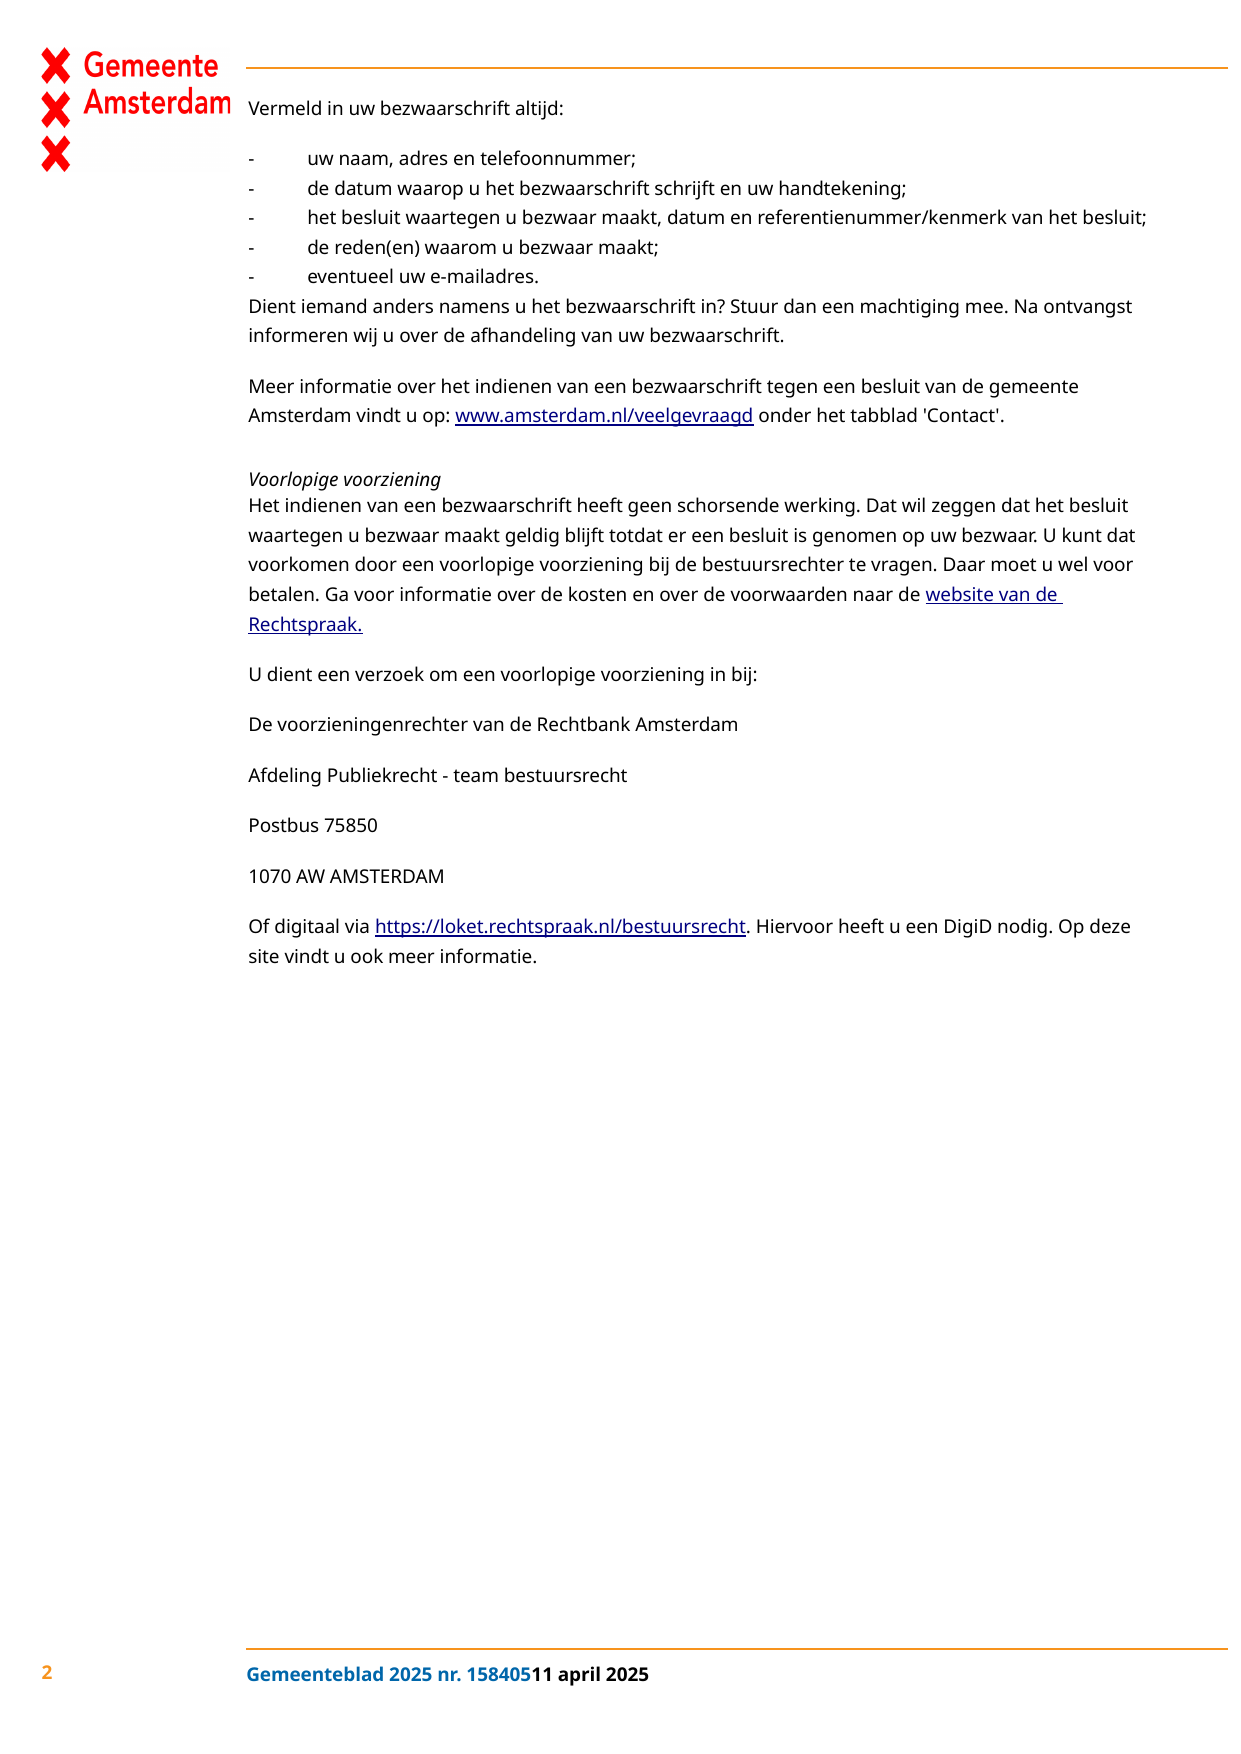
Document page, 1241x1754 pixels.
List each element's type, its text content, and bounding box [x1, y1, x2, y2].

list de reden(en) waarom u bezwaar maakt; [248, 234, 1152, 260]
text Of digitaal via https://loket.rechtspraak.nl/bestuursrecht. Hiervoor heeft u een DigiD nodig. Op deze site vindt u ook meer informatie. [248, 913, 1152, 968]
list de datum waarop u het bezwaarschrift schrijft en uw handtekening; [248, 175, 1152, 201]
text 1070 AW AMSTERDAM [248, 863, 1152, 888]
text Voorlopige voorziening [248, 467, 1152, 492]
text De voorzieningenrechter van de Rechtbank Amsterdam [248, 712, 1152, 737]
text Postbus 75850 [248, 812, 1152, 838]
text U dient een verzoek om een voorlopige voorziening in bij: [248, 661, 1152, 687]
text Meer informatie over het indienen van een bezwaarschrift tegen een besluit van de gemeente Amsterdam vindt u op: www.amsterdam.nl/veelgevraagd onder het tabblad 'Contact'. [248, 373, 1152, 428]
text Dient iemand anders namens u het bezwaarschrift in? Stuur dan een machtiging mee. Na ontvangst informeren wij u over de afhandeling van uw bezwaarschrift. [248, 293, 1152, 348]
text Het indienen van een bezwaarschrift heeft geen schorsende werking. Dat wil zeggen dat het besluit waartegen u bezwaar maakt geldig blijft totdat er een besluit is genomen op uw bezwaar. U kunt dat voorkomen door een voorlopige voorziening bij de bestuursrechter te vragen. Daar moet u wel voor betalen. Ga voor informatie over de kosten en over de voorwaarden naar de website van de Rechtspraak. [248, 492, 1152, 636]
text Afdeling Publiekrecht - team bestuursrecht [248, 762, 1152, 788]
list het besluit waartegen u bezwaar maakt, datum en referentienummer/kenmerk van het besluit; [248, 204, 1152, 230]
list uw naam, adres en telefoonnummer; [248, 145, 1152, 171]
list eventueel uw e-mailadres. [248, 263, 1152, 289]
picture [41, 47, 231, 172]
text Vermeld in uw bezwaarschrift altijd: [248, 95, 1152, 121]
